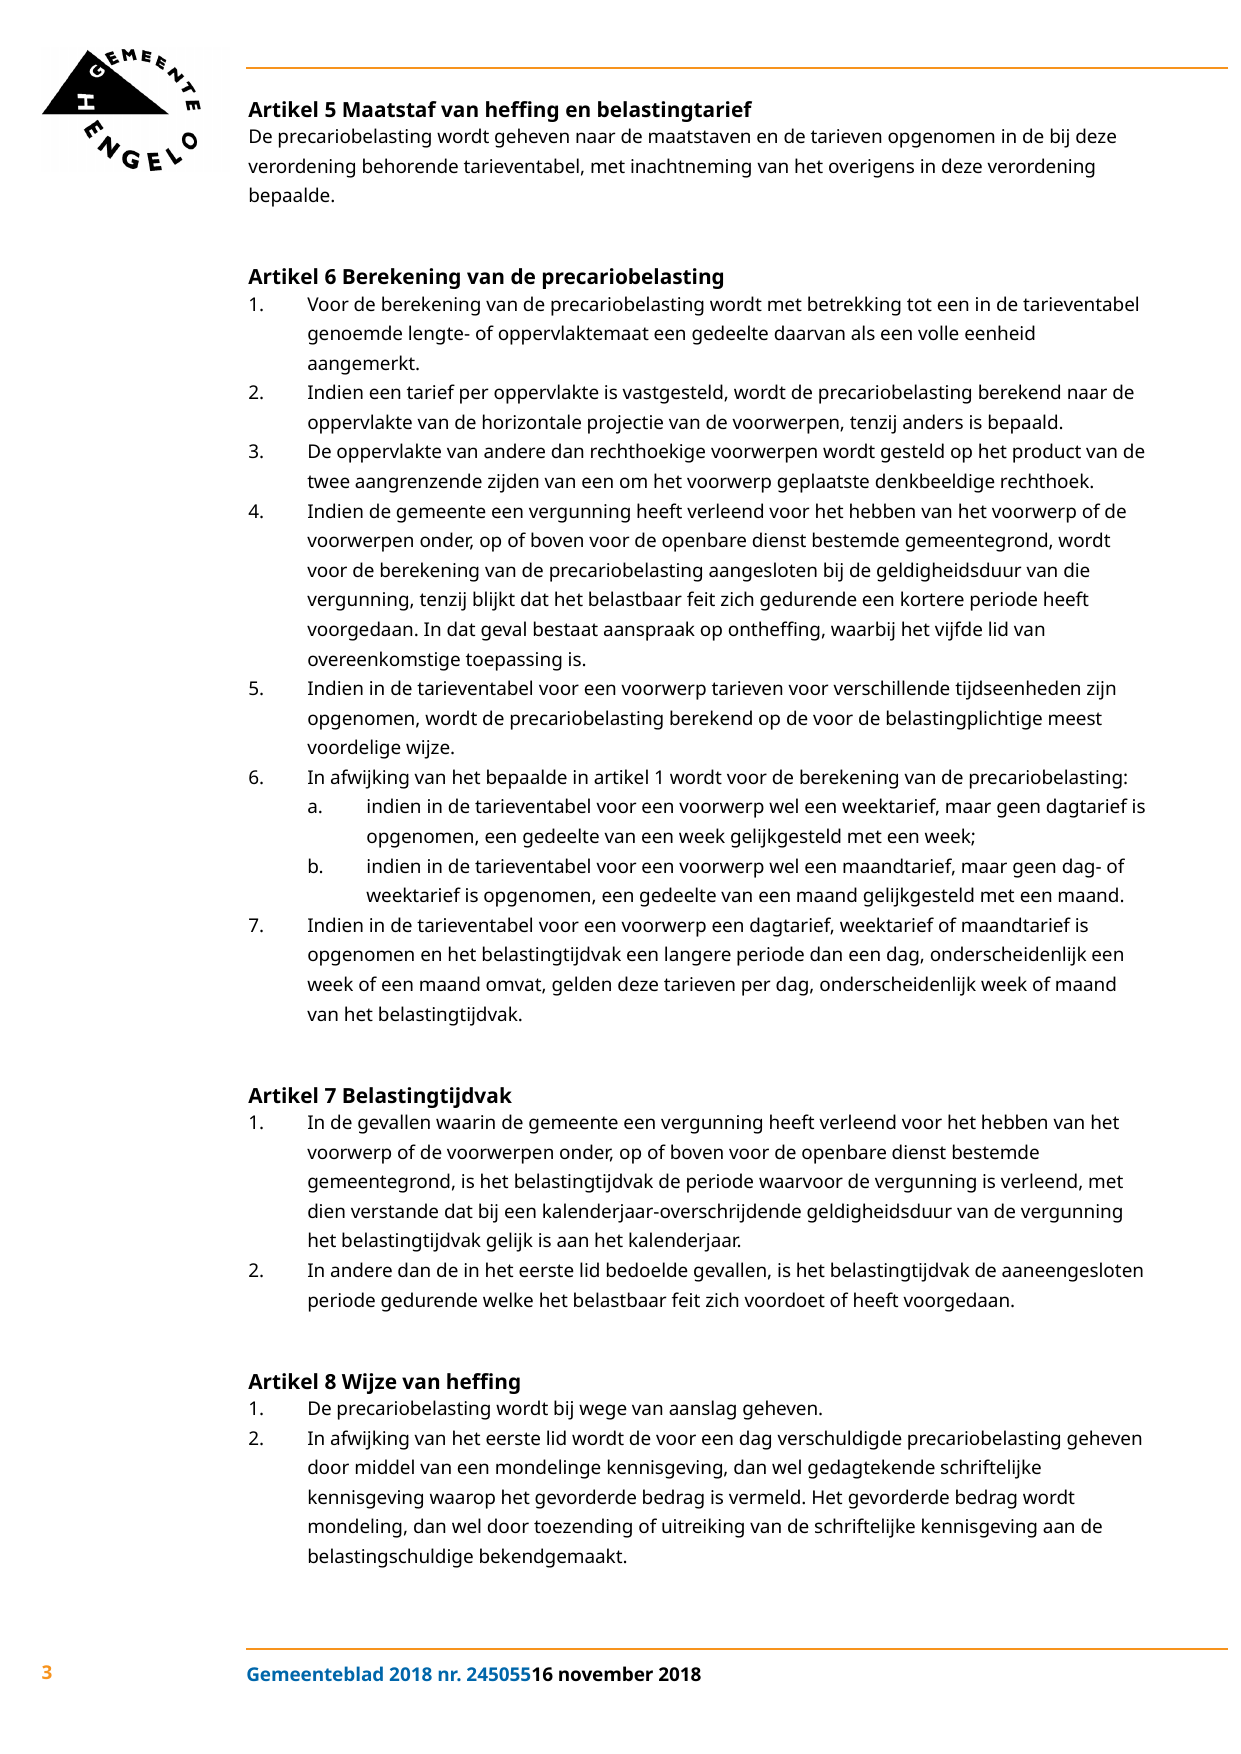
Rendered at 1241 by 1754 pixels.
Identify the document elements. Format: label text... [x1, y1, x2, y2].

list Indien in de tarieventabel voor een voorwerp een dagtarief, weektarief of maandtarief is opgenomen en het belastingtijdvak een langere periode dan een dag, onderscheidenlijk een week of een maand omvat, gelden deze tarieven per dag, onderscheidenlijk week of maand van het belastingtijdvak. [248, 912, 1152, 1027]
list indien in de tarieventabel voor een voorwerp wel een weektarief, maar geen dagtarief is opgenomen, een gedeelte van een week gelijkgesteld met een week; [307, 794, 1152, 849]
list Voor de berekening van de precariobelasting wordt met betrekking tot een in de tarieventabel genoemde lengte- of oppervlaktemaat een gedeelte daarvan als een volle eenheid aangemerkt. [248, 291, 1152, 376]
list In afwijking van het bepaalde in artikel 1 wordt voor de berekening van de precariobelasting: [248, 764, 1152, 790]
picture [41, 47, 231, 172]
list indien in de tarieventabel voor een voorwerp wel een maandtarief, maar geen dag- of weektarief is opgenomen, een gedeelte van een maand gelijkgesteld met een maand. [307, 853, 1152, 908]
list De precariobelasting wordt bij wege van aanslag geheven. [248, 1395, 1152, 1421]
text Artikel 8 Wijze van heffing [248, 1367, 1152, 1395]
list In afwijking van het eerste lid wordt de voor een dag verschuldigde precariobelasting geheven door middel van een mondelinge kennisgeving, dan wel gedagtekende schriftelijke kennisgeving waarop het gevorderde bedrag is vermeld. Het gevorderde bedrag wordt mondeling, dan wel door toezending of uitreiking van de schriftelijke kennisgeving aan de belastingschuldige bekendgemaakt. [248, 1425, 1152, 1569]
text Artikel 7 Belastingtijdvak [248, 1081, 1152, 1109]
list Indien de gemeente een vergunning heeft verleend voor het hebben van het voorwerp of de voorwerpen onder, op of boven voor de openbare dienst bestemde gemeentegrond, wordt voor de berekening van de precariobelasting aangesloten bij de geldigheidsduur van die vergunning, tenzij blijkt dat het belastbaar feit zich gedurende een kortere periode heeft voorgedaan. In dat geval bestaat aanspraak op ontheffing, waarbij het vijfde lid van overeenkomstige toepassing is. [248, 498, 1152, 672]
list Indien in de tarieventabel voor een voorwerp tarieven voor verschillende tijdseenheden zijn opgenomen, wordt de precariobelasting berekend op de voor de belastingplichtige meest voordelige wijze. [248, 675, 1152, 760]
list In de gevallen waarin de gemeente een vergunning heeft verleend voor het hebben van het voorwerp of de voorwerpen onder, op of boven voor de openbare dienst bestemde gemeentegrond, is het belastingtijdvak de periode waarvoor de vergunning is verleend, met dien verstande dat bij een kalenderjaar-overschrijdende geldigheidsduur van de vergunning het belastingtijdvak gelijk is aan het kalenderjaar. [248, 1109, 1152, 1253]
text Artikel 6 Berekening van de precariobelasting [248, 262, 1152, 291]
list De oppervlakte van andere dan rechthoekige voorwerpen wordt gesteld op het product van de twee aangrenzende zijden van een om het voorwerp geplaatste denkbeeldige rechthoek. [248, 439, 1152, 494]
text De precariobelasting wordt geheven naar de maatstaven en de tarieven opgenomen in de bij deze verordening behorende tarieventabel, met inachtneming van het overigens in deze verordening bepaalde. [248, 123, 1152, 208]
text Artikel 5 Maatstaf van heffing en belastingtarief [248, 95, 1152, 123]
list Indien een tarief per oppervlakte is vastgesteld, wordt de precariobelasting berekend naar de oppervlakte van de horizontale projectie van de voorwerpen, tenzij anders is bepaald. [248, 379, 1152, 435]
list In andere dan de in het eerste lid bedoelde gevallen, is het belastingtijdvak de aaneengesloten periode gedurende welke het belastbaar feit zich voordoet of heeft voorgedaan. [248, 1257, 1152, 1312]
